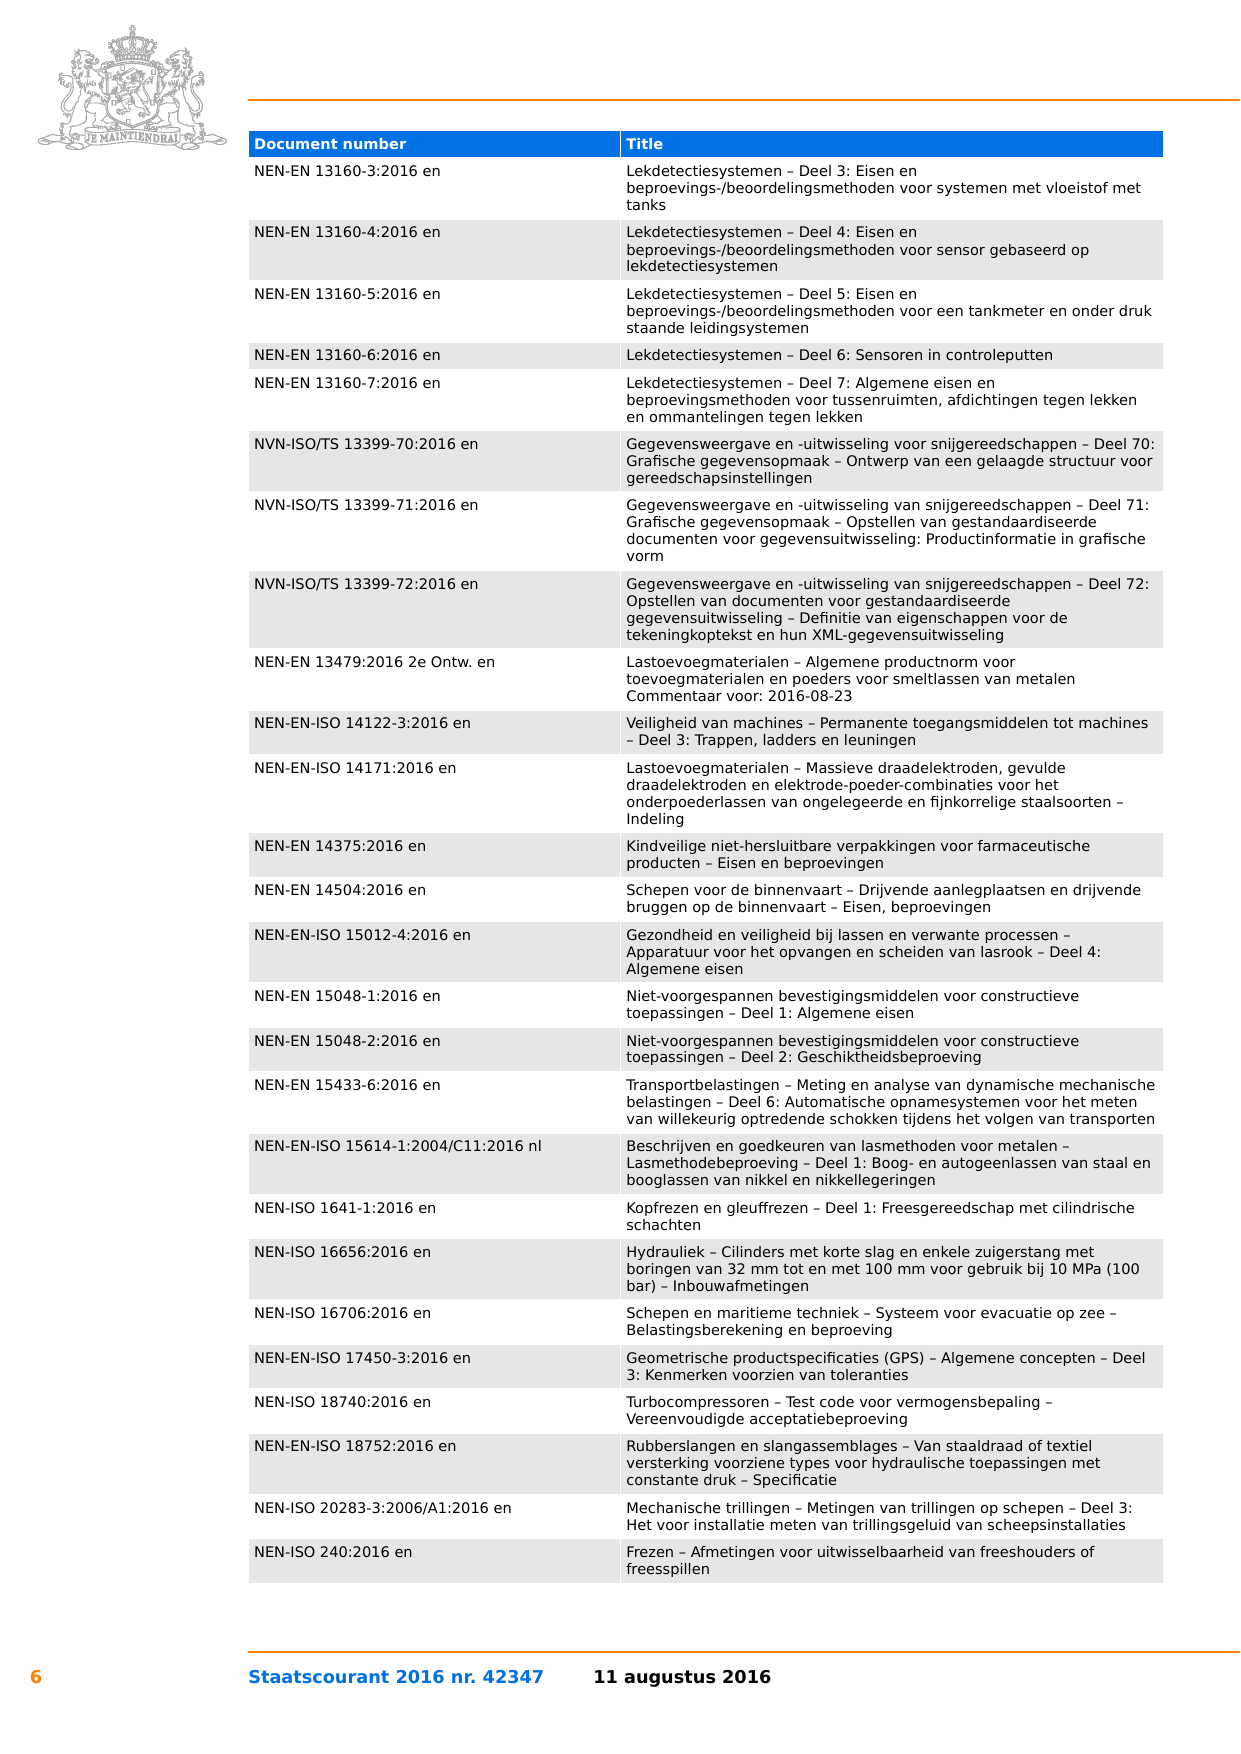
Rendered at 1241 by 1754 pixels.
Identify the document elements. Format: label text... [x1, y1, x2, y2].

table_cell NEN-ISO 16656:2016 en [249, 1239, 620, 1299]
table_cell Lekdetectiesystemen – Deel 5: Eisen en beproevings-/beoordelingsmethoden voor een tankmeter en onder druk staande leidingsystemen [621, 281, 1163, 341]
table_cell Gezondheid en veiligheid bij lassen en verwante processen – Apparatuur voor het opvangen en scheiden van lasrook – Deel 4: Algemene eisen [621, 922, 1163, 982]
table_cell NEN-ISO 1641-1:2016 en [249, 1195, 620, 1238]
table_cell Schepen voor de binnenvaart – Drijvende aanlegplaatsen en drijvende bruggen op de binnenvaart – Eisen, beproevingen [621, 878, 1163, 921]
table_cell NEN-EN 15433-6:2016 en [249, 1072, 620, 1132]
table_cell NEN-EN 13160-5:2016 en [249, 281, 620, 341]
table_cell Lastoevoegmaterialen – Massieve draadelektroden, gevulde draadelektroden en elektrode-poeder-combinaties voor het onderpoederlassen van ongelegeerde en fijnkorrelige staalsoorten – Indeling [621, 755, 1163, 832]
table_cell NVN-ISO/TS 13399-70:2016 en [249, 431, 620, 491]
table_cell NEN-EN-ISO 15614-1:2004/C11:2016 nl [249, 1134, 620, 1194]
table_cell Gegevensweergave en -uitwisseling voor snijgereedschappen – Deel 70: Grafische gegevensopmaak – Ontwerp van een gelaagde structuur voor gereedschapsinstellingen [621, 431, 1163, 491]
table_cell NEN-EN-ISO 15012-4:2016 en [249, 922, 620, 982]
table_cell NEN-EN 15048-1:2016 en [249, 983, 620, 1027]
table_cell NEN-EN 13160-6:2016 en [249, 343, 620, 369]
table_cell Kopfrezen en gleuffrezen – Deel 1: Freesgereedschap met cilindrische schachten [621, 1195, 1163, 1238]
table_cell Niet-voorgespannen bevestigingsmiddelen voor constructieve toepassingen – Deel 1: Algemene eisen [621, 983, 1163, 1027]
table_cell Beschrijven en goedkeuren van lasmethoden voor metalen – Lasmethodebeproeving – Deel 1: Boog- en autogeenlassen van staal en booglassen van nikkel en nikkellegeringen [621, 1134, 1163, 1194]
table_cell NEN-EN-ISO 17450-3:2016 en [249, 1345, 620, 1388]
table_cell NEN-ISO 18740:2016 en [249, 1389, 620, 1433]
table_cell NEN-EN 15048-2:2016 en [249, 1028, 620, 1071]
table_cell Gegevensweergave en -uitwisseling van snijgereedschappen – Deel 72: Opstellen van documenten voor gestandaardiseerde gegevensuitwisseling – Definitie van eigenschappen voor de tekeningkoptekst en hun XML-gegevensuitwisseling [621, 571, 1163, 648]
table_header Document number [249, 131, 620, 157]
table_cell NEN-ISO 240:2016 en [249, 1539, 620, 1583]
table_cell NEN-EN 13479:2016 2e Ontw. en [249, 649, 620, 709]
table_cell Turbocompressoren – Test code voor vermogensbepaling – Vereenvoudigde acceptatiebeproeving [621, 1389, 1163, 1433]
table_cell NEN-EN 14504:2016 en [249, 878, 620, 921]
table_cell NVN-ISO/TS 13399-71:2016 en [249, 493, 620, 570]
table_cell Lekdetectiesystemen – Deel 3: Eisen en beproevings-/beoordelingsmethoden voor systemen met vloeistof met tanks [621, 158, 1163, 219]
table_cell NEN-EN 13160-3:2016 en [249, 158, 620, 219]
table_cell NVN-ISO/TS 13399-72:2016 en [249, 571, 620, 648]
table_cell Schepen en maritieme techniek – Systeem voor evacuatie op zee – Belastingsberekening en beproeving [621, 1301, 1163, 1344]
table_cell Frezen – Afmetingen voor uitwisselbaarheid van freeshouders of freesspillen [621, 1539, 1163, 1583]
table_cell NEN-ISO 20283-3:2006/A1:2016 en [249, 1495, 620, 1538]
table_cell Lekdetectiesystemen – Deel 4: Eisen en beproevings-/beoordelingsmethoden voor sensor gebaseerd op lekdetectiesystemen [621, 220, 1163, 280]
table_cell Kindveilige niet-hersluitbare verpakkingen voor farmaceutische producten – Eisen en beproevingen [621, 833, 1163, 877]
table_cell Lekdetectiesystemen – Deel 7: Algemene eisen en beproevingsmethoden voor tussenruimten, afdichtingen tegen lekken en ommantelingen tegen lekken [621, 370, 1163, 430]
table_cell Lastoevoegmaterialen – Algemene productnorm voor toevoegmaterialen en poeders voor smeltlassen van metalen Commentaar voor: 2016-08-23 [621, 649, 1163, 709]
table_cell Mechanische trillingen – Metingen van trillingen op schepen – Deel 3: Het voor installatie meten van trillingsgeluid van scheepsinstallaties [621, 1495, 1163, 1538]
table_cell Lekdetectiesystemen – Deel 6: Sensoren in controleputten [621, 343, 1163, 369]
table_cell NEN-EN-ISO 18752:2016 en [249, 1434, 620, 1494]
table_cell Geometrische productspecificaties (GPS) – Algemene concepten – Deel 3: Kenmerken voorzien van toleranties [621, 1345, 1163, 1388]
table_cell Veiligheid van machines – Permanente toegangsmiddelen tot machines – Deel 3: Trappen, ladders en leuningen [621, 711, 1163, 754]
table_cell NEN-ISO 16706:2016 en [249, 1301, 620, 1344]
table_cell Hydrauliek – Cilinders met korte slag en enkele zuigerstang met boringen van 32 mm tot en met 100 mm voor gebruik bij 10 MPa (100 bar) – Inbouwafmetingen [621, 1239, 1163, 1299]
table_cell Transportbelastingen – Meting en analyse van dynamische mechanische belastingen – Deel 6: Automatische opnamesystemen voor het meten van willekeurig optredende schokken tijdens het volgen van transporten [621, 1072, 1163, 1132]
table_header Title [621, 131, 1163, 157]
table_cell NEN-EN 13160-7:2016 en [249, 370, 620, 430]
table_cell NEN-EN 13160-4:2016 en [249, 220, 620, 280]
table_cell Rubberslangen en slangassemblages – Van staaldraad of textiel versterking voorziene types voor hydraulische toepassingen met constante druk – Specificatie [621, 1434, 1163, 1494]
picture [38, 25, 227, 150]
table_cell NEN-EN-ISO 14171:2016 en [249, 755, 620, 832]
table_cell Gegevensweergave en -uitwisseling van snijgereedschappen – Deel 71: Grafische gegevensopmaak – Opstellen van gestandaardiseerde documenten voor gegevensuitwisseling: Productinformatie in grafische vorm [621, 493, 1163, 570]
table_cell NEN-EN 14375:2016 en [249, 833, 620, 877]
table_cell NEN-EN-ISO 14122-3:2016 en [249, 711, 620, 754]
table_cell Niet-voorgespannen bevestigingsmiddelen voor constructieve toepassingen – Deel 2: Geschiktheidsbeproeving [621, 1028, 1163, 1071]
